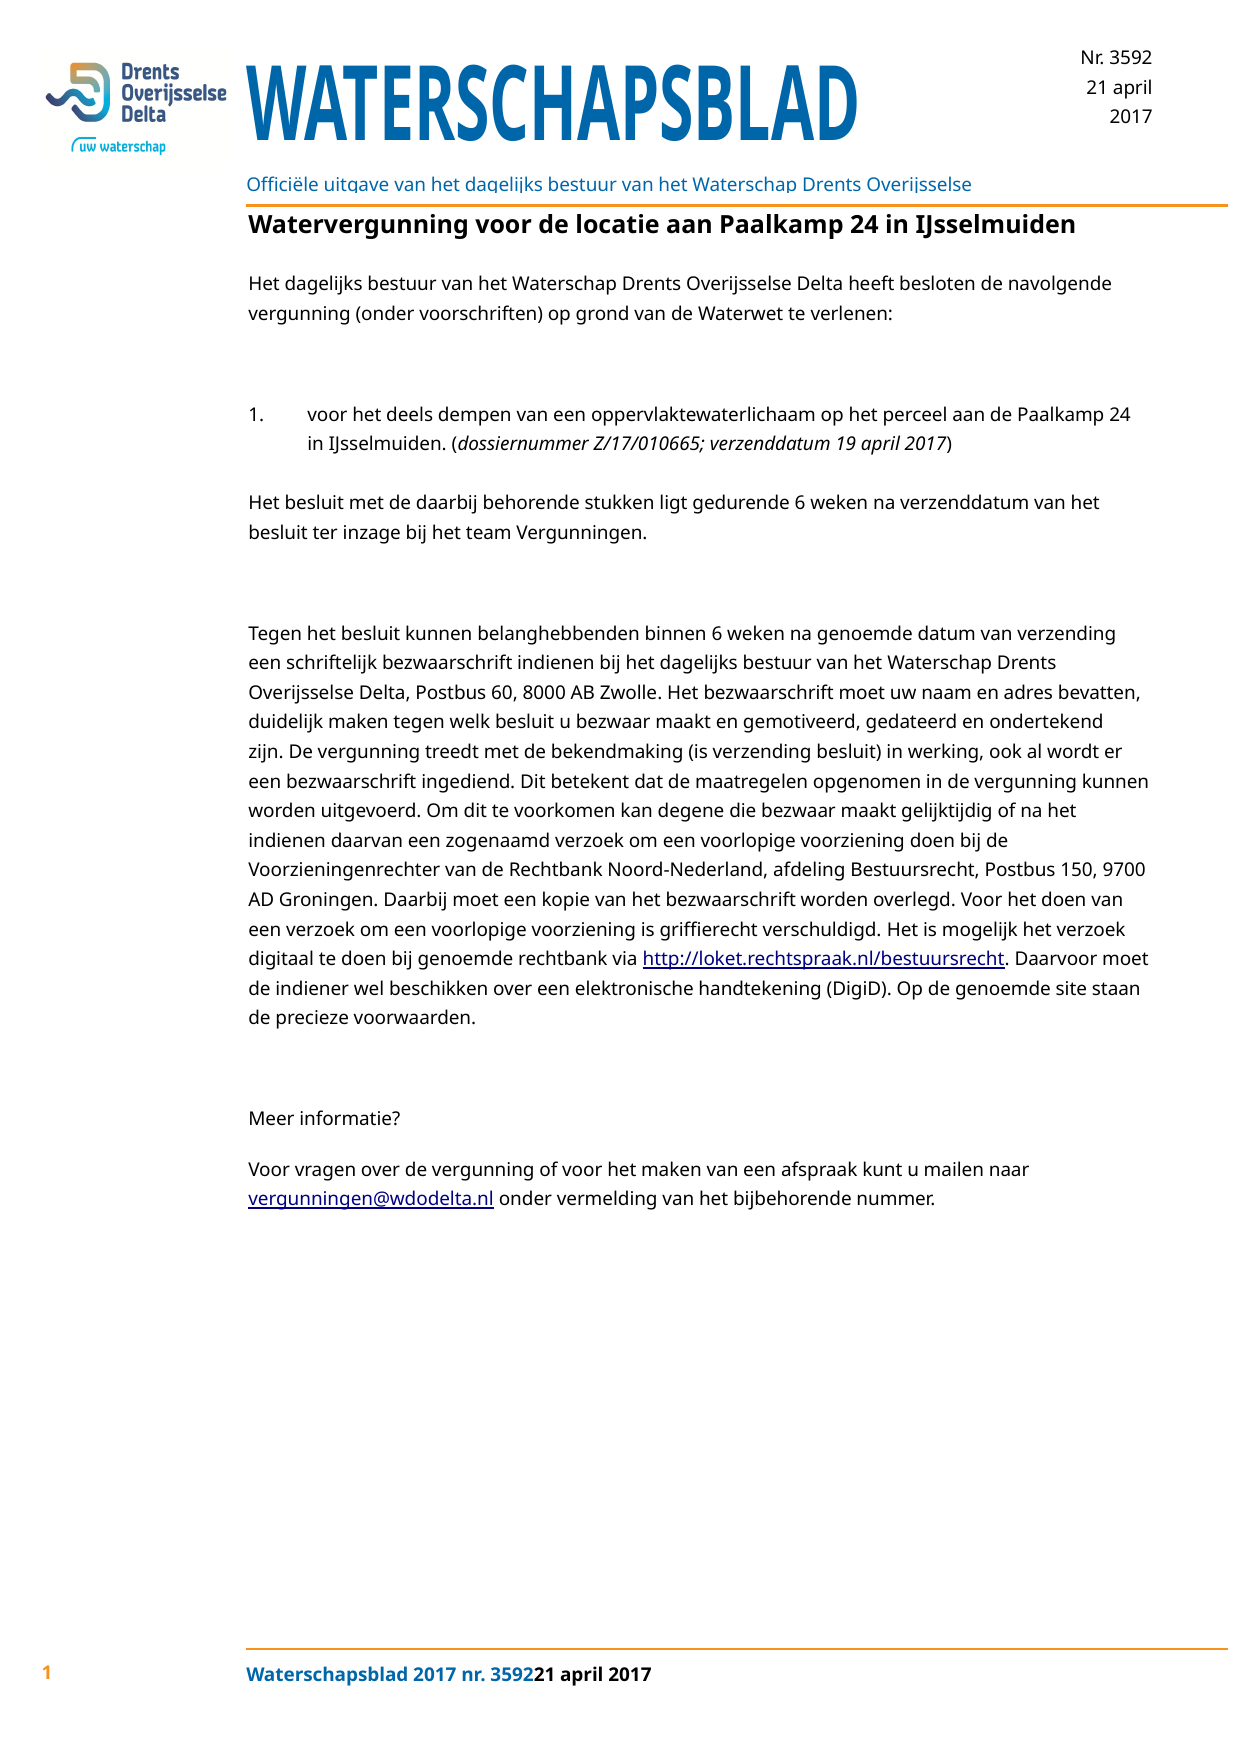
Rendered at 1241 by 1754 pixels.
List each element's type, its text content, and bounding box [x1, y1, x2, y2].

picture [41, 47, 231, 172]
text Het besluit met de daarbij behorende stukken ligt gedurende 6 weken na verzenddatum van het besluit ter inzage bij het team Vergunningen. [248, 489, 1152, 545]
text Meer informatie? [248, 1105, 1152, 1131]
text Watervergunning voor de locatie aan Paalkamp 24 in IJsselmuiden [248, 207, 1152, 241]
text Voor vragen over de vergunning of voor het maken van een afspraak kunt u mailen naar vergunningen@wdodelta.nl onder vermelding van het bijbehorende nummer. [248, 1156, 1152, 1211]
list voor het deels dempen van een oppervlaktewaterlichaam op het perceel aan de Paalkamp 24 in IJsselmuiden. (dossiernummer Z/17/010665; verzenddatum 19 april 2017) [248, 401, 1152, 456]
text Het dagelijks bestuur van het Waterschap Drents Overijsselse Delta heeft besloten de navolgende vergunning (onder voorschriften) op grond van de Waterwet te verlenen: [248, 270, 1152, 326]
text Tegen het besluit kunnen belanghebbenden binnen 6 weken na genoemde datum van verzending een schriftelijk bezwaarschrift indienen bij het dagelijks bestuur van het Waterschap Drents Overijsselse Delta, Postbus 60, 8000 AB Zwolle. Het bezwaarschrift moet uw naam en adres bevatten, duidelijk maken tegen welk besluit u bezwaar maakt en gemotiveerd, gedateerd en ondertekend zijn. De vergunning treedt met de bekendmaking (is verzending besluit) in werking, ook al wordt er een bezwaarschrift ingediend. Dit betekent dat de maatregelen opgenomen in de vergunning kunnen worden uitgevoerd. Om dit te voorkomen kan degene die bezwaar maakt gelijktijdig of na het indienen daarvan een zogenaamd verzoek om een voorlopige voorziening doen bij de Voorzieningenrechter van de Rechtbank Noord-Nederland, afdeling Bestuursrecht, Postbus 150, 9700 AD Groningen. Daarbij moet een kopie van het bezwaarschrift worden overlegd. Voor het doen van een verzoek om een voorlopige voorziening is griffierecht verschuldigd. Het is mogelijk het verzoek digitaal te doen bij genoemde rechtbank via http://loket.rechtspraak.nl/bestuursrecht. Daarvoor moet de indiener wel beschikken over een elektronische handtekening (DigiD). Op de genoemde site staan de precieze voorwaarden. [248, 620, 1152, 1030]
